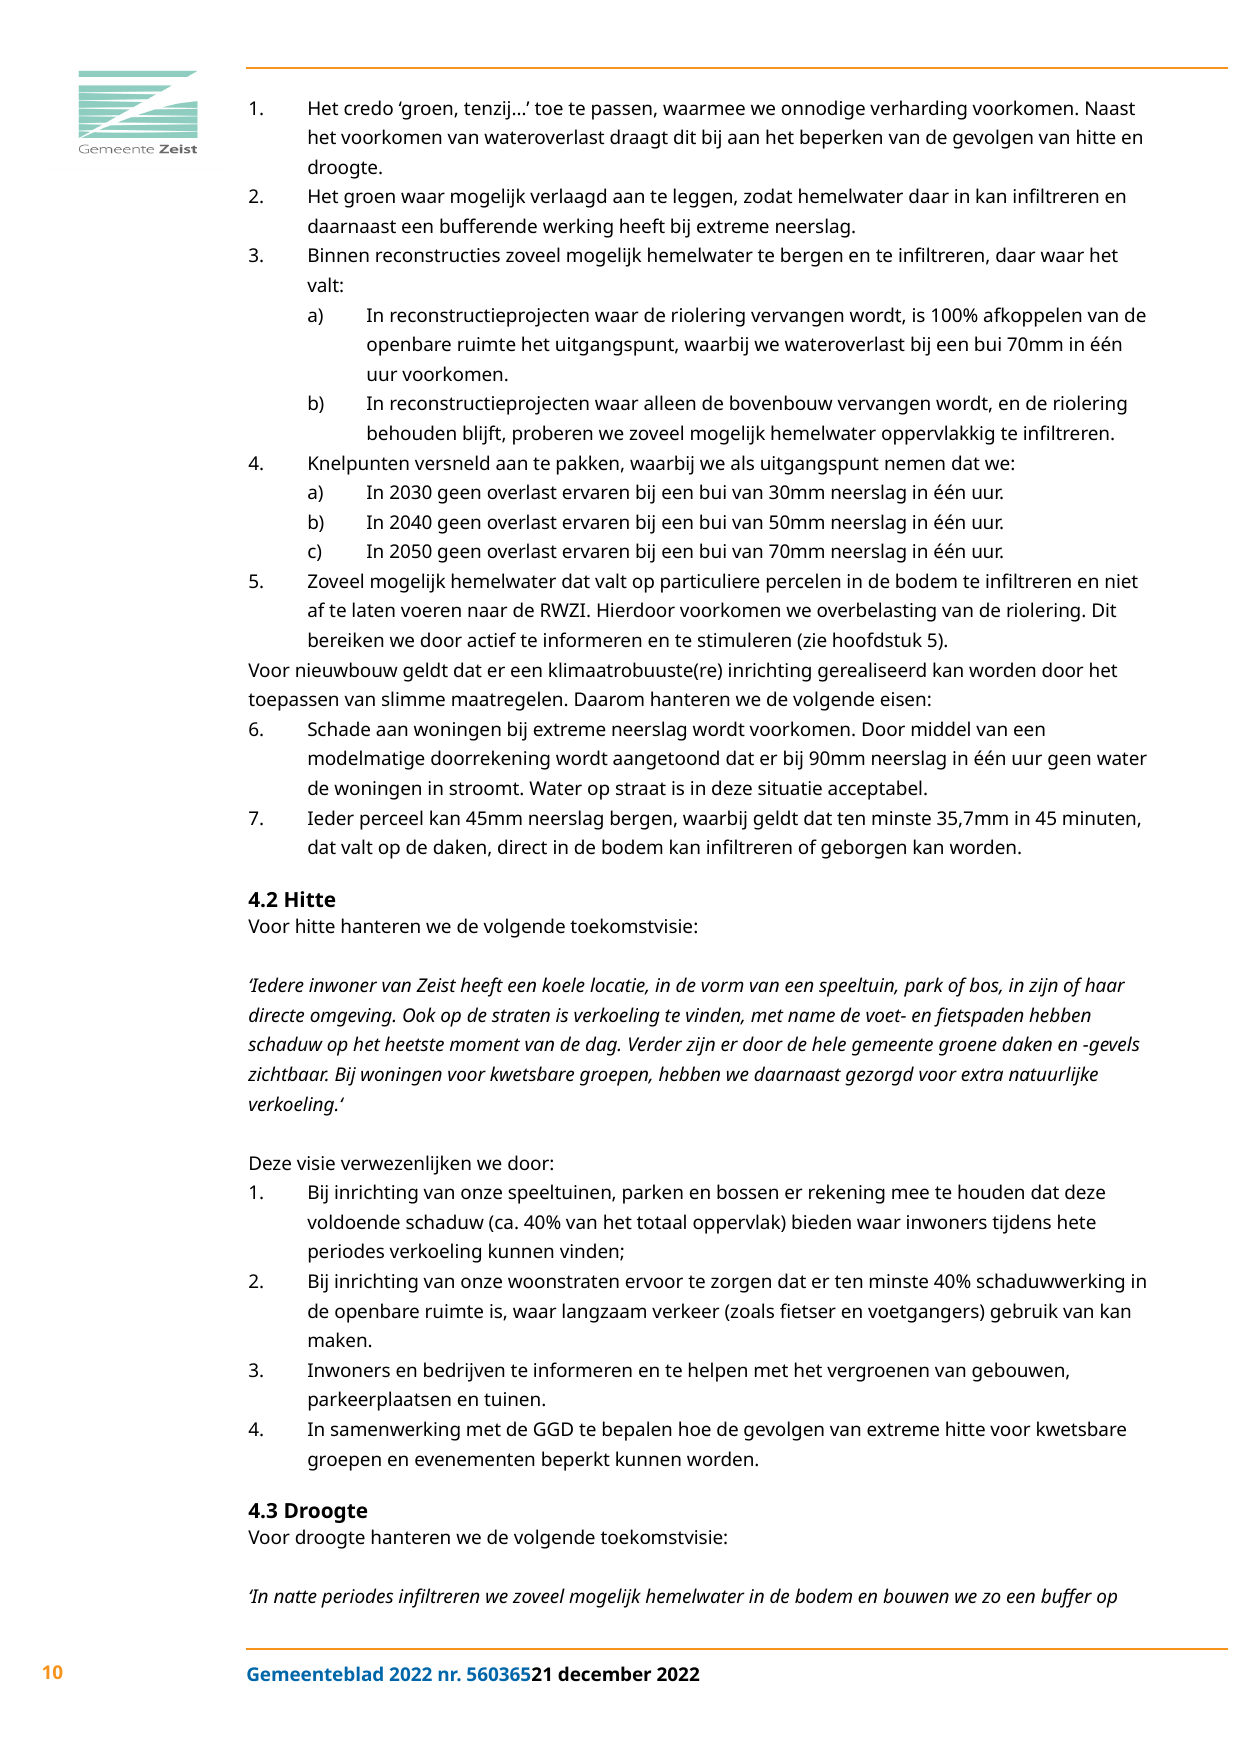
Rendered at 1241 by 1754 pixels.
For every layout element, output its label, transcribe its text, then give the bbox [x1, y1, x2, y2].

text Voor hitte hanteren we de volgende toekomstvisie: [248, 913, 1152, 939]
list In 2050 geen overlast ervaren bij een bui van 70mm neerslag in één uur. [307, 538, 1152, 564]
text Deze visie verwezenlijken we door: [248, 1150, 1152, 1176]
text Voor droogte hanteren we de volgende toekomstvisie: [248, 1524, 1152, 1550]
picture [41, 47, 231, 172]
list Het groen waar mogelijk verlaagd aan te leggen, zodat hemelwater daar in kan infiltreren en daarnaast een bufferende werking heeft bij extreme neerslag. [248, 183, 1152, 239]
list In 2040 geen overlast ervaren bij een bui van 50mm neerslag in één uur. [307, 509, 1152, 535]
text Voor nieuwbouw geldt dat er een klimaatrobuuste(re) inrichting gerealiseerd kan worden door het toepassen van slimme maatregelen. Daarom hanteren we de volgende eisen: [248, 657, 1152, 712]
list Zoveel mogelijk hemelwater dat valt op particuliere percelen in de bodem te infiltreren en niet af te laten voeren naar de RWZI. Hierdoor voorkomen we overbelasting van de riolering. Dit bereiken we door actief te informeren en te stimuleren (zie hoofdstuk 5). [248, 568, 1152, 653]
text ‘Iedere inwoner van Zeist heeft een koele locatie, in de vorm van een speeltuin, park of bos, in zijn of haar directe omgeving. Ook op de straten is verkoeling te vinden, met name de voet- en fietspaden hebben schaduw op het heetste moment van de dag. Verder zijn er door de hele gemeente groene daken en -gevels zichtbaar. Bij woningen voor kwetsbare groepen, hebben we daarnaast gezorgd voor extra natuurlijke verkoeling.‘ [248, 972, 1152, 1116]
list Schade aan woningen bij extreme neerslag wordt voorkomen. Door middel van een modelmatige doorrekening wordt aangetoond dat er bij 90mm neerslag in één uur geen water de woningen in stroomt. Water op straat is in deze situatie acceptabel. [248, 716, 1152, 801]
text 4.2 Hitte [248, 885, 1152, 913]
list Bij inrichting van onze speeltuinen, parken en bossen er rekening mee te houden dat deze voldoende schaduw (ca. 40% van het totaal oppervlak) bieden waar inwoners tijdens hete periodes verkoeling kunnen vinden; [248, 1179, 1152, 1264]
list In samenwerking met de GGD te bepalen hoe de gevolgen van extreme hitte voor kwetsbare groepen en evenementen beperkt kunnen worden. [248, 1416, 1152, 1471]
list Binnen reconstructies zoveel mogelijk hemelwater te bergen en te infiltreren, daar waar het valt: [248, 243, 1152, 298]
list Ieder perceel kan 45mm neerslag bergen, waarbij geldt dat ten minste 35,7mm in 45 minuten, dat valt op de daken, direct in de bodem kan infiltreren of geborgen kan worden. [248, 805, 1152, 860]
list In reconstructieprojecten waar alleen de bovenbouw vervangen wordt, en de riolering behouden blijft, proberen we zoveel mogelijk hemelwater oppervlakkig te infiltreren. [307, 391, 1152, 446]
list Knelpunten versneld aan te pakken, waarbij we als uitgangspunt nemen dat we: [248, 450, 1152, 476]
list In reconstructieprojecten waar de riolering vervangen wordt, is 100% afkoppelen van de openbare ruimte het uitgangspunt, waarbij we wateroverlast bij een bui 70mm in één uur voorkomen. [307, 302, 1152, 387]
list In 2030 geen overlast ervaren bij een bui van 30mm neerslag in één uur. [307, 479, 1152, 505]
list Het credo ‘groen, tenzij…’ toe te passen, waarmee we onnodige verharding voorkomen. Naast het voorkomen van wateroverlast draagt dit bij aan het beperken van de gevolgen van hitte en droogte. [248, 95, 1152, 180]
text ‘In natte periodes infiltreren we zoveel mogelijk hemelwater in de bodem en bouwen we zo een buffer op [248, 1584, 1152, 1609]
list Inwoners en bedrijven te informeren en te helpen met het vergroenen van gebouwen, parkeerplaatsen en tuinen. [248, 1357, 1152, 1412]
list Bij inrichting van onze woonstraten ervoor te zorgen dat er ten minste 40% schaduwwerking in de openbare ruimte is, waar langzaam verkeer (zoals fietser en voetgangers) gebruik van kan maken. [248, 1268, 1152, 1353]
text 4.3 Droogte [248, 1496, 1152, 1524]
